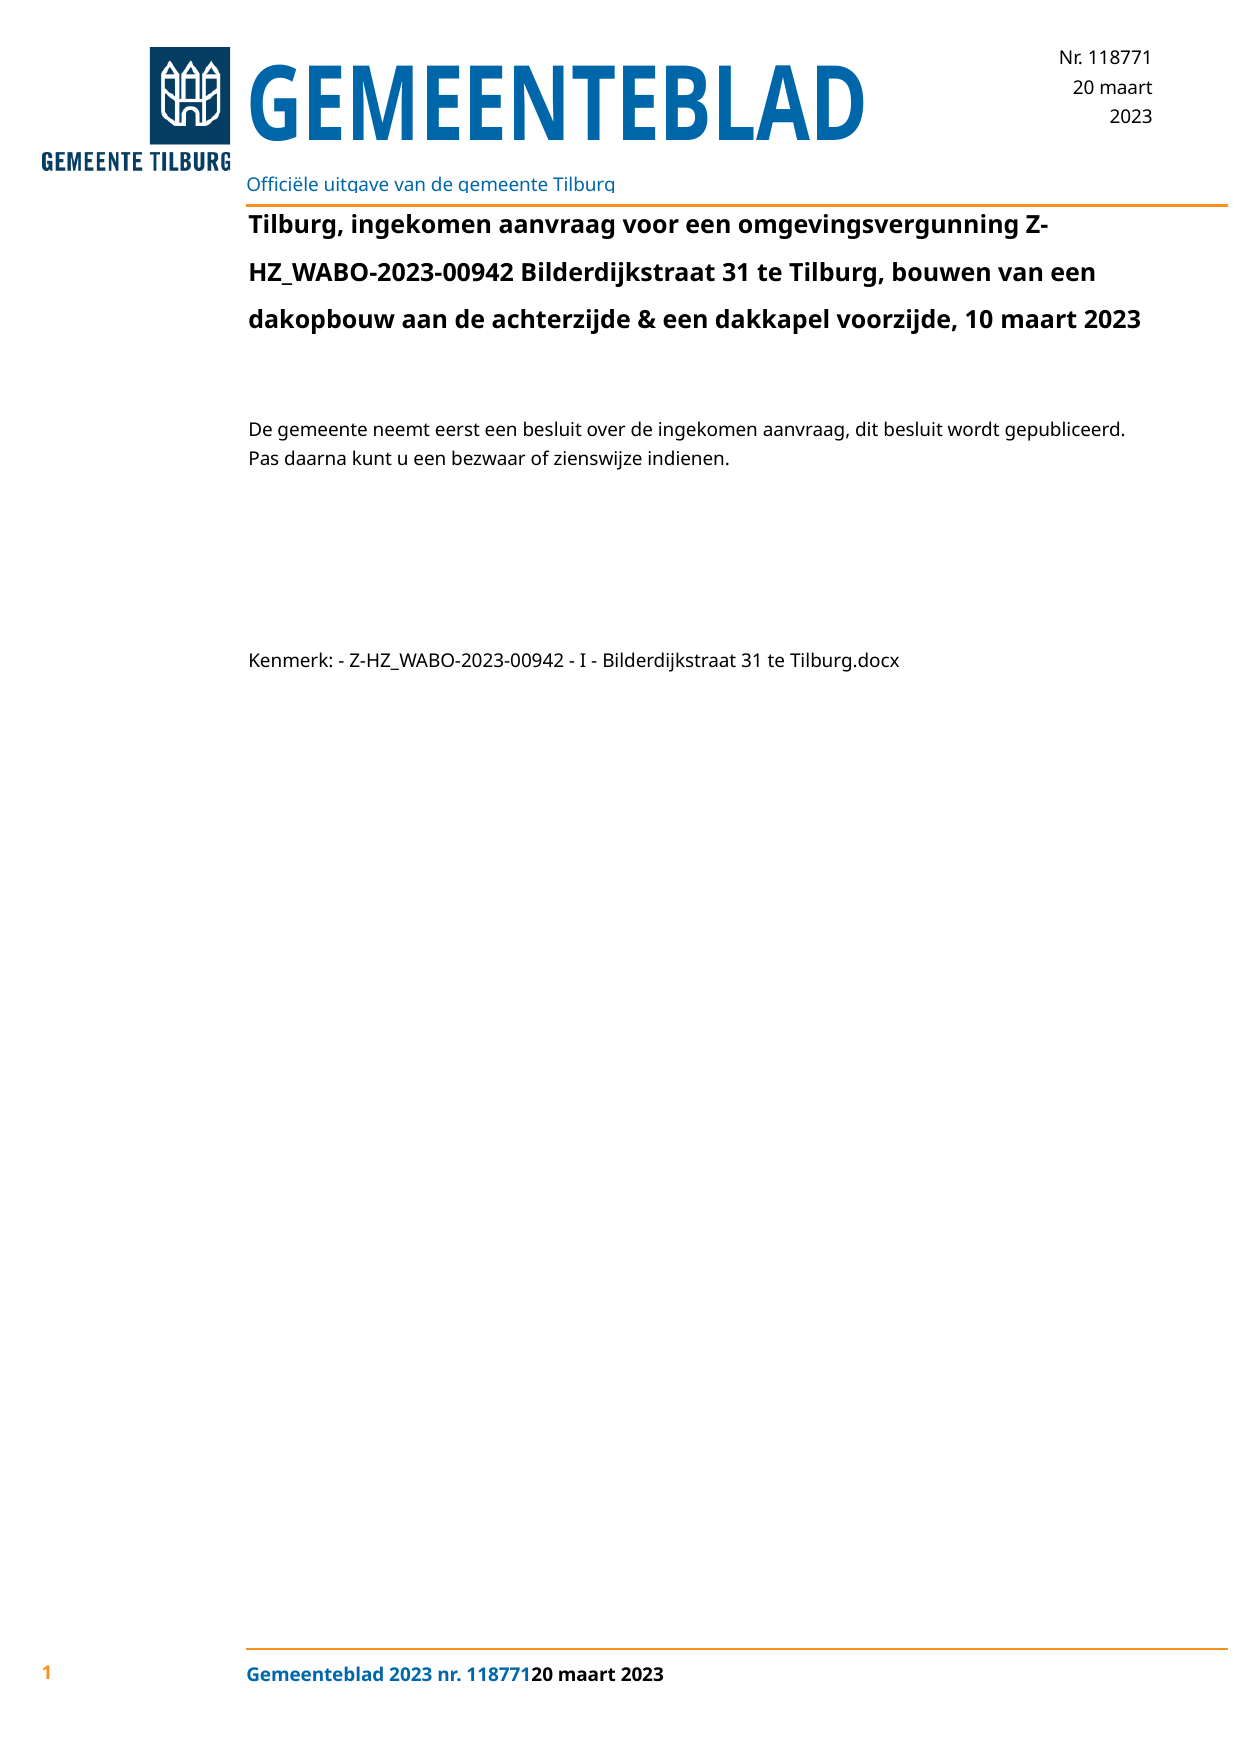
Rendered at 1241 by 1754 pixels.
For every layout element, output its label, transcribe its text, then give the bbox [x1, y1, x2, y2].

text Tilburg, ingekomen aanvraag voor een omgevingsvergunning Z-HZ_WABO-2023-00942 Bilderdijkstraat 31 te Tilburg, bouwen van een dakopbouw aan de achterzijde & een dakkapel voorzijde, 10 maart 2023 [248, 207, 1152, 336]
text De gemeente neemt eerst een besluit over de ingekomen aanvraag, dit besluit wordt gepubliceerd. Pas daarna kunt u een bezwaar of zienswijze indienen. [248, 416, 1152, 471]
text Kenmerk: - Z-HZ_WABO-2023-00942 - I - Bilderdijkstraat 31 te Tilburg.docx [248, 647, 1152, 673]
picture [41, 47, 231, 172]
